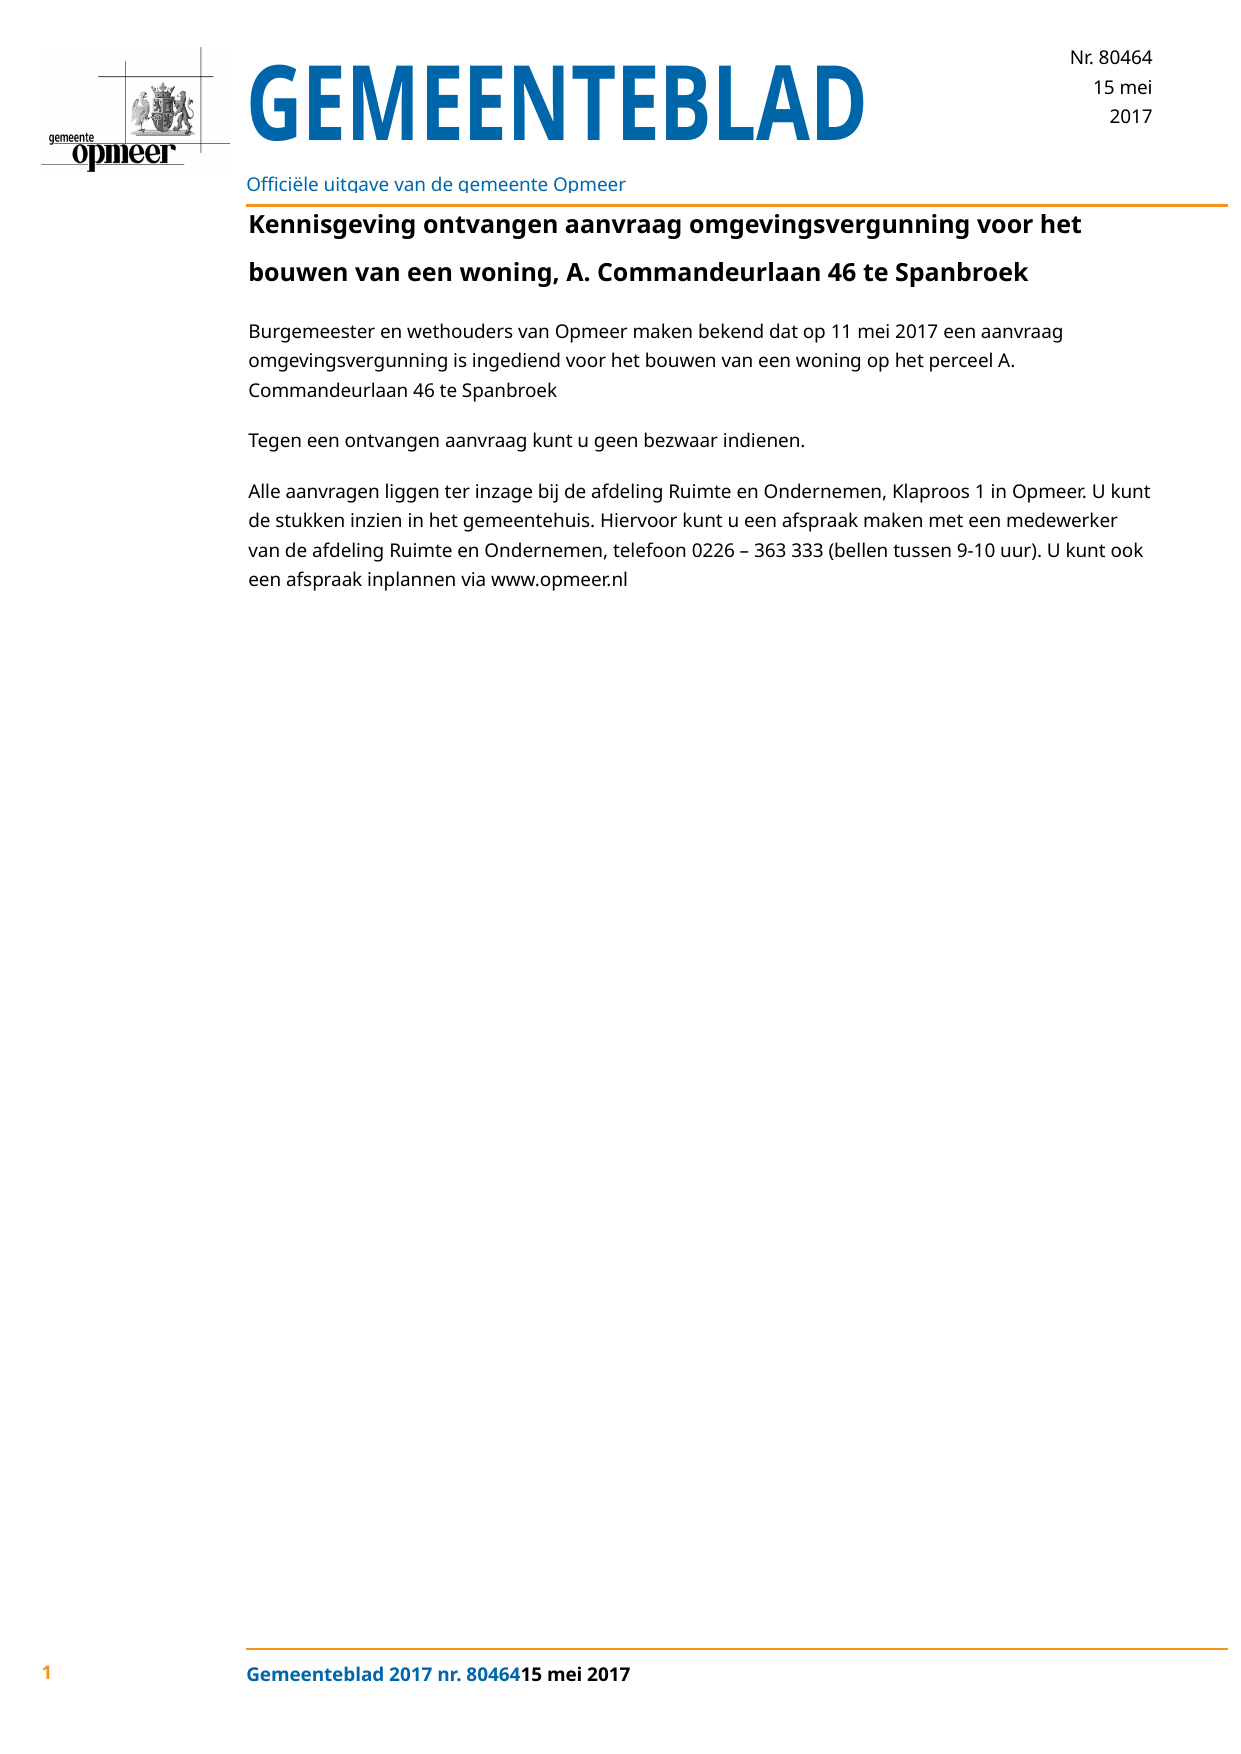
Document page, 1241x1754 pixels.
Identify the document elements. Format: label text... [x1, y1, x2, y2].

text Alle aanvragen liggen ter inzage bij de afdeling Ruimte en Ondernemen, Klaproos 1 in Opmeer. U kunt de stukken inzien in het gemeentehuis. Hiervoor kunt u een afspraak maken met een medewerker van de afdeling Ruimte en Ondernemen, telefoon 0226 – 363 333 (bellen tussen 9-10 uur). U kunt ook een afspraak inplannen via www.opmeer.nl [248, 478, 1152, 592]
text Burgemeester en wethouders van Opmeer maken bekend dat op 11 mei 2017 een aanvraag omgevingsvergunning is ingediend voor het bouwen van een woning op het perceel A. Commandeurlaan 46 te Spanbroek [248, 318, 1152, 403]
picture [41, 47, 231, 172]
text Kennisgeving ontvangen aanvraag omgevingsvergunning voor het bouwen van een woning, A. Commandeurlaan 46 te Spanbroek [248, 207, 1152, 288]
text Tegen een ontvangen aanvraag kunt u geen bezwaar indienen. [248, 427, 1152, 453]
